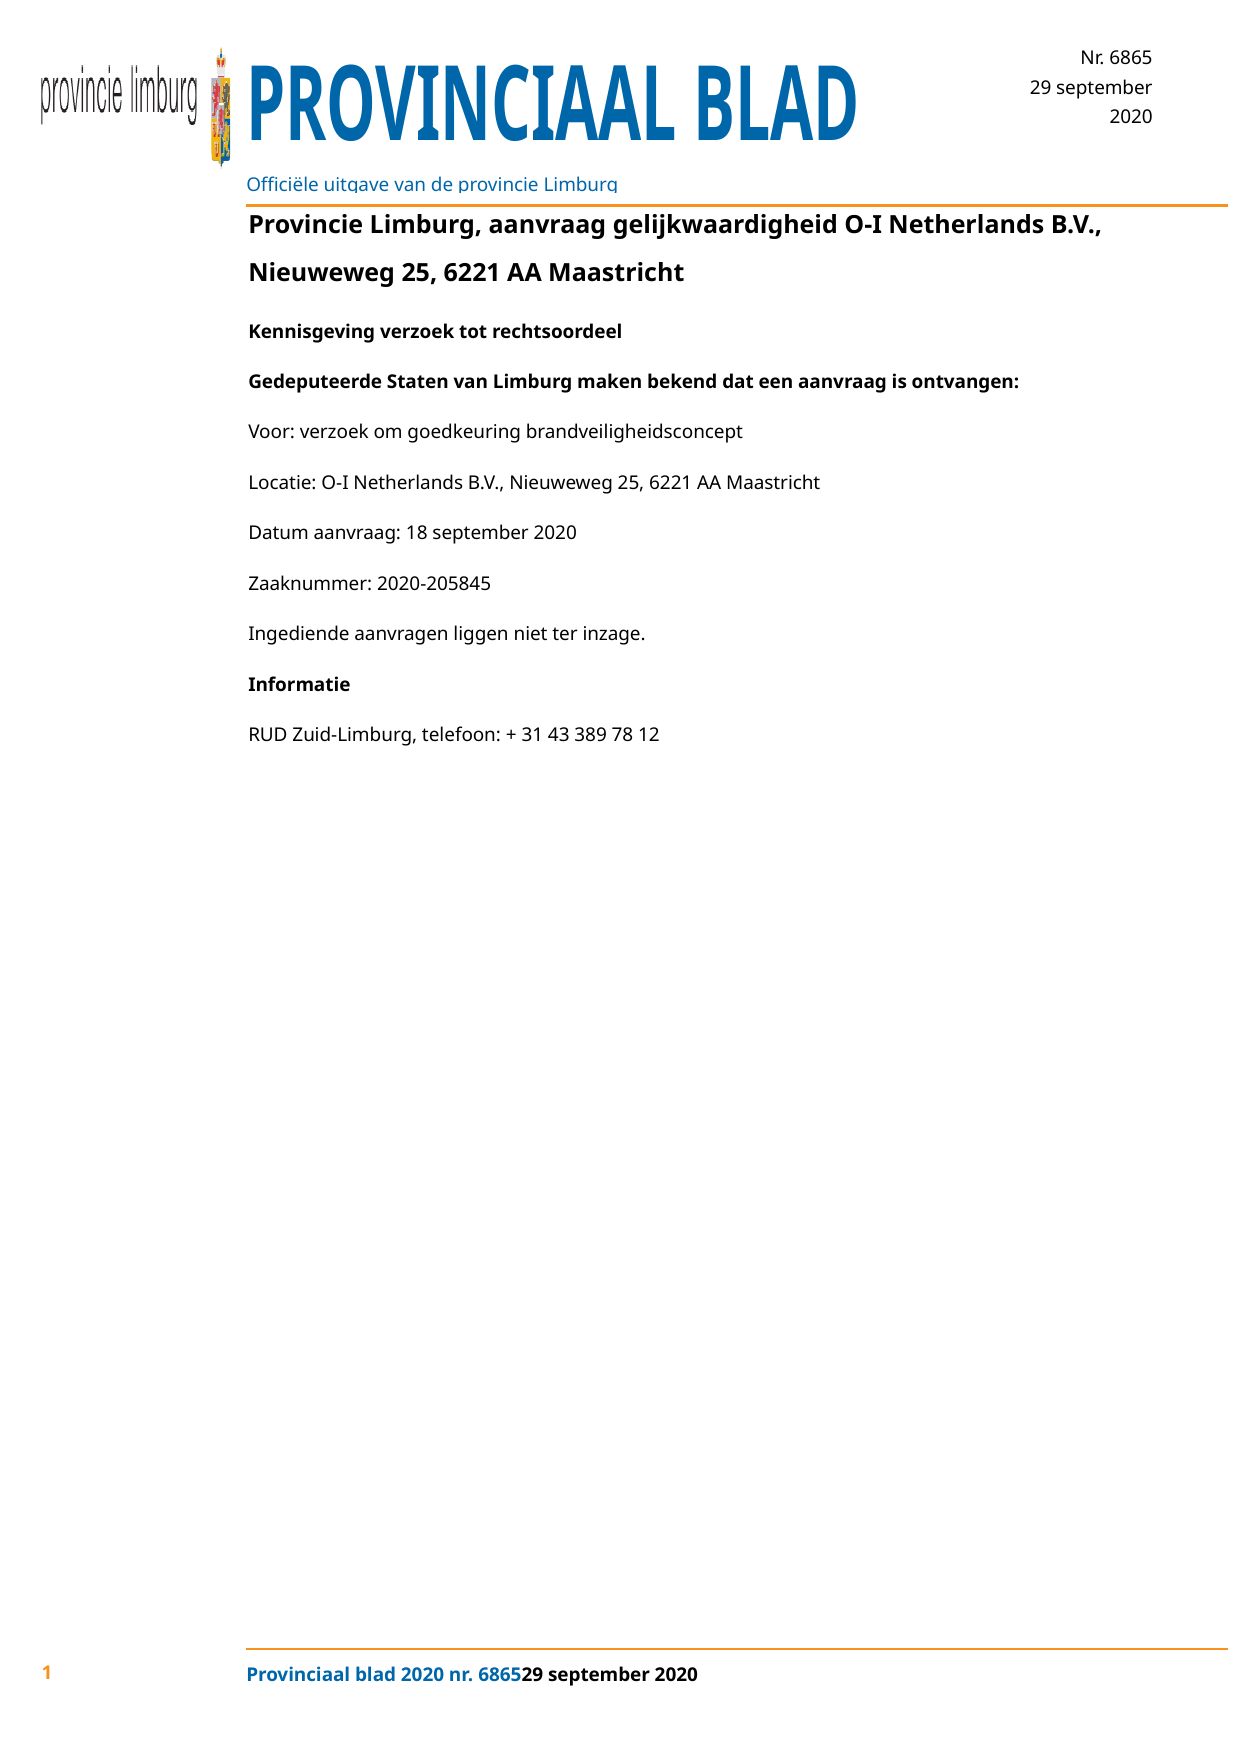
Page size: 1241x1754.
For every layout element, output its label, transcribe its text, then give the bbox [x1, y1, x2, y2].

text Kennisgeving verzoek tot rechtsoordeel [248, 318, 1152, 344]
text Zaaknummer: 2020-205845 [248, 570, 1152, 596]
text Locatie: O-I Netherlands B.V., Nieuweweg 25, 6221 AA Maastricht [248, 469, 1152, 495]
text Datum aanvraag: 18 september 2020 [248, 519, 1152, 545]
text RUD Zuid-Limburg, telefoon: + 31 43 389 78 12 [248, 721, 1152, 747]
picture [41, 47, 231, 172]
text Provincie Limburg, aanvraag gelijkwaardigheid O-I Netherlands B.V., Nieuweweg 25, 6221 AA Maastricht [248, 207, 1152, 288]
text Ingediende aanvragen liggen niet ter inzage. [248, 620, 1152, 646]
text Voor: verzoek om goedkeuring brandveiligheidsconcept [248, 419, 1152, 444]
text Gedeputeerde Staten van Limburg maken bekend dat een aanvraag is ontvangen: [248, 368, 1152, 394]
text Informatie [248, 671, 1152, 697]
